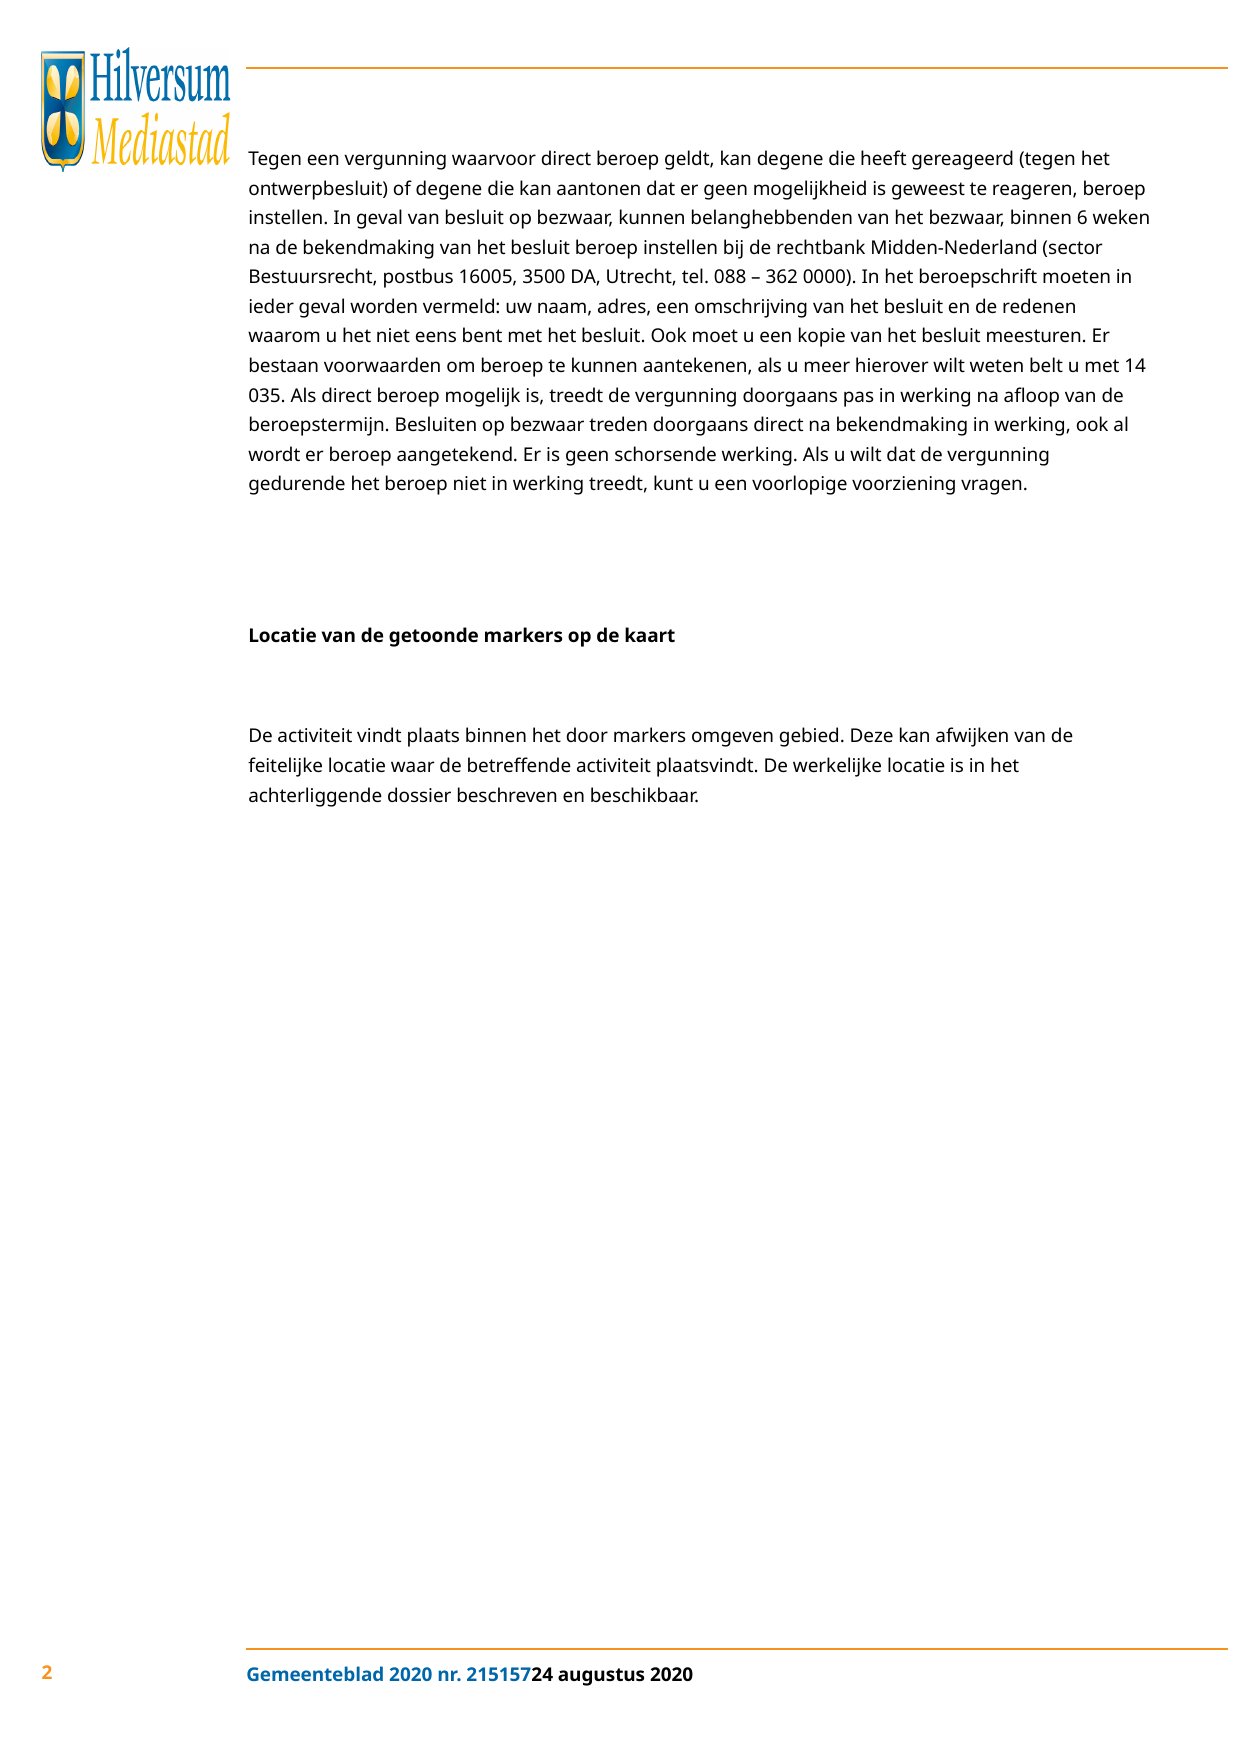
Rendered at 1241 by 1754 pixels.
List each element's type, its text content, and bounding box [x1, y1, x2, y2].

text Locatie van de getoonde markers op de kaart [248, 622, 1152, 648]
text De activiteit vindt plaats binnen het door markers omgeven gebied. Deze kan afwijken van de feitelijke locatie waar de betreffende activiteit plaatsvindt. De werkelijke locatie is in het achterliggende dossier beschreven en beschikbaar. [248, 723, 1152, 808]
picture [41, 47, 231, 172]
text Tegen een vergunning waarvoor direct beroep geldt, kan degene die heeft gereageerd (tegen het ontwerpbesluit) of degene die kan aantonen dat er geen mogelijkheid is geweest te reageren, beroep instellen. In geval van besluit op bezwaar, kunnen belanghebbenden van het bezwaar, binnen 6 weken na de bekendmaking van het besluit beroep instellen bij de rechtbank Midden-Nederland (sector Bestuursrecht, postbus 16005, 3500 DA, Utrecht, tel. 088 – 362 0000). In het beroepschrift moeten in ieder geval worden vermeld: uw naam, adres, een omschrijving van het besluit en de redenen waarom u het niet eens bent met het besluit. Ook moet u een kopie van het besluit meesturen. Er bestaan voorwaarden om beroep te kunnen aantekenen, als u meer hierover wilt weten belt u met 14 035. Als direct beroep mogelijk is, treedt de vergunning doorgaans pas in werking na afloop van de beroepstermijn. Besluiten op bezwaar treden doorgaans direct na bekendmaking in werking, ook al wordt er beroep aangetekend. Er is geen schorsende werking. Als u wilt dat de vergunning gedurende het beroep niet in werking treedt, kunt u een voorlopige voorziening vragen. [248, 145, 1152, 496]
